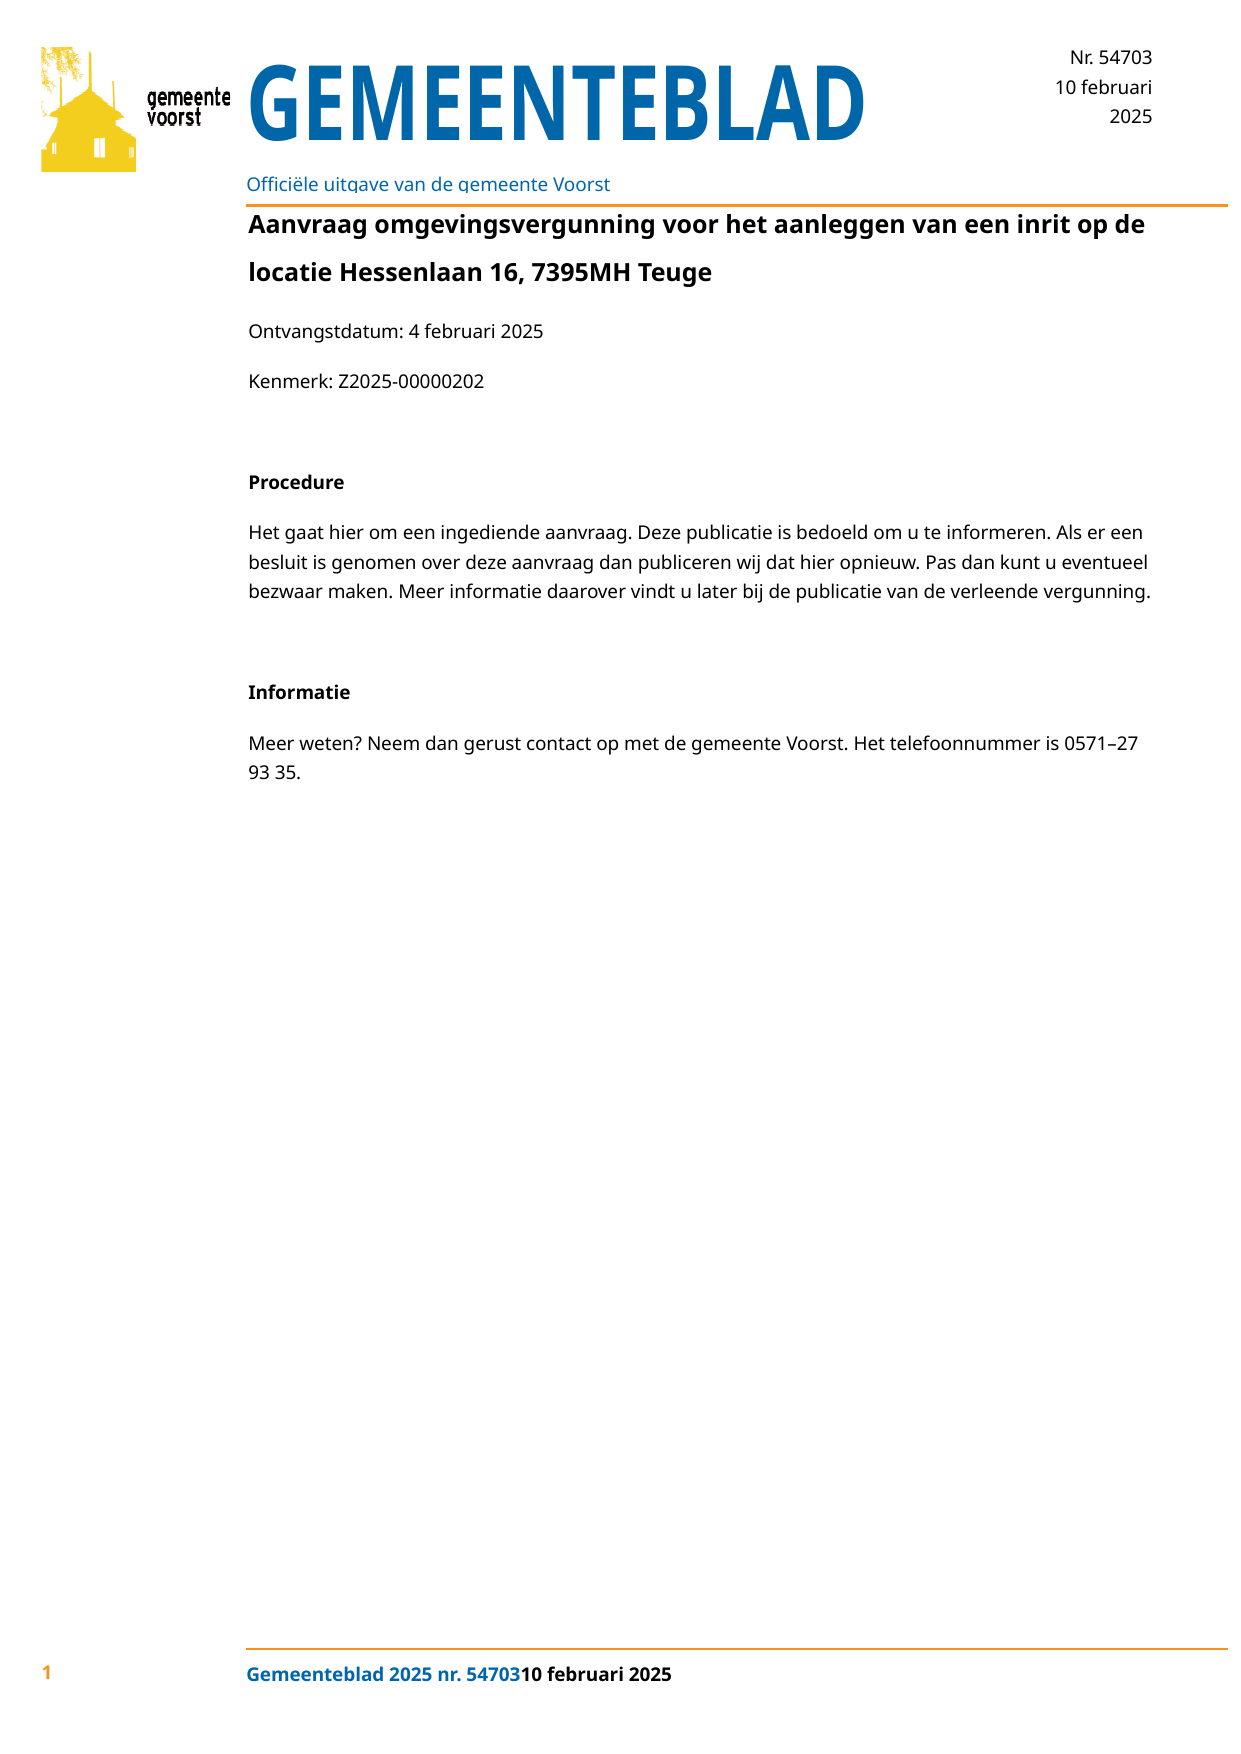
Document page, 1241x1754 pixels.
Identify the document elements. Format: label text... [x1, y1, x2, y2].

text Het gaat hier om een ingediende aanvraag. Deze publicatie is bedoeld om u te informeren. Als er een besluit is genomen over deze aanvraag dan publiceren wij dat hier opnieuw. Pas dan kunt u eventueel bezwaar maken. Meer informatie daarover vindt u later bij de publicatie van de verleende vergunning. [248, 519, 1152, 604]
text Meer weten? Neem dan gerust contact op met de gemeente Voorst. Het telefoonnummer is 0571–27 93 35. [248, 730, 1152, 785]
text Ontvangstdatum: 4 februari 2025 [248, 318, 1152, 344]
picture [41, 47, 231, 172]
text Aanvraag omgevingsvergunning voor het aanleggen van een inrit op de locatie Hessenlaan 16, 7395MH Teuge [248, 207, 1152, 288]
text Informatie [248, 679, 1152, 705]
text Kenmerk: Z2025-00000202 [248, 368, 1152, 394]
text Procedure [248, 469, 1152, 495]
